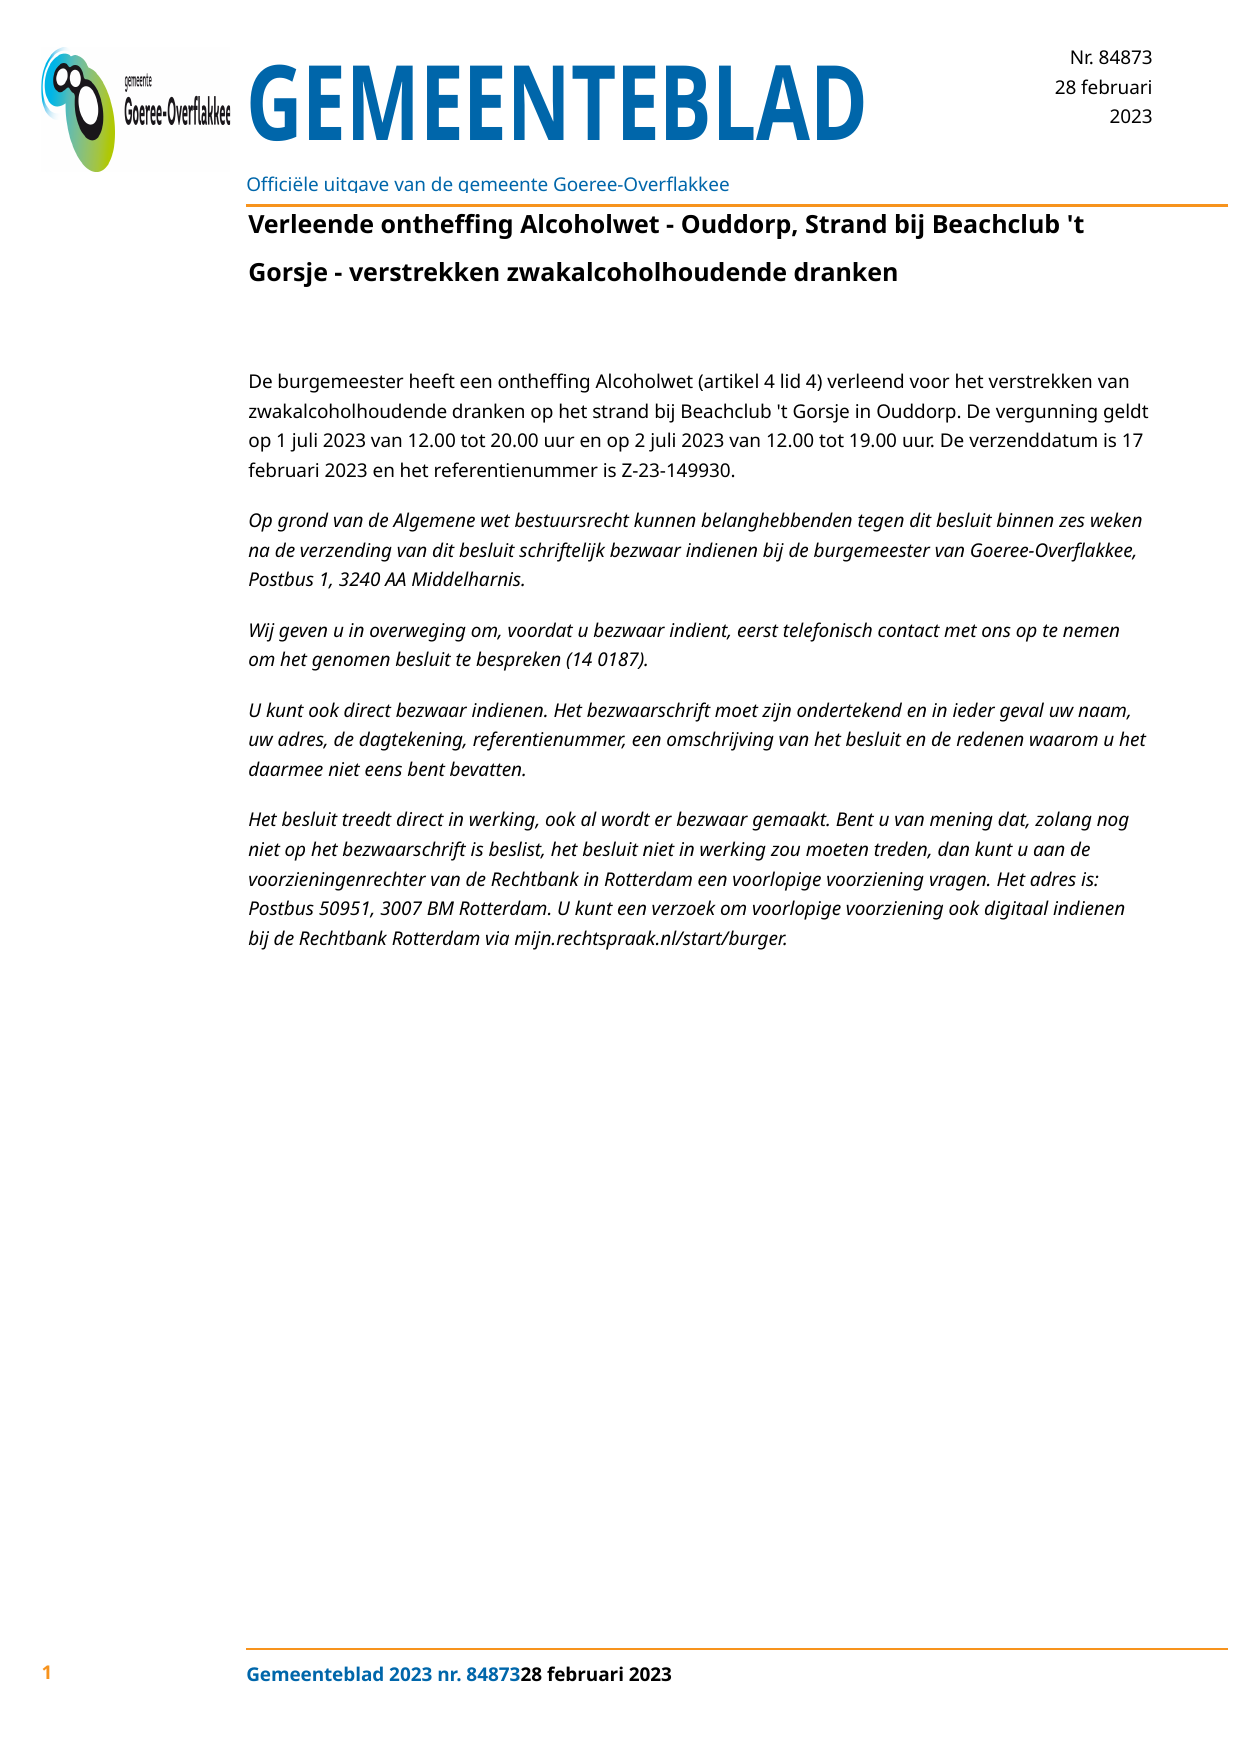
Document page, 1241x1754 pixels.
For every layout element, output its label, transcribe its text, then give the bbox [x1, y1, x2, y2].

text De burgemeester heeft een ontheffing Alcoholwet (artikel 4 lid 4) verleend voor het verstrekken van zwakalcoholhoudende dranken op het strand bij Beachclub 't Gorsje in Ouddorp. De vergunning geldt op 1 juli 2023 van 12.00 tot 20.00 uur en op 2 juli 2023 van 12.00 tot 19.00 uur. De verzenddatum is 17 februari 2023 en het referentienummer is Z-23-149930. [248, 368, 1152, 483]
text Wij geven u in overweging om, voordat u bezwaar indient, eerst telefonisch contact met ons op te nemen om het genomen besluit te bespreken (14 0187). [248, 617, 1152, 672]
text Verleende ontheffing Alcoholwet - Ouddorp, Strand bij Beachclub 't Gorsje - verstrekken zwakalcoholhoudende dranken [248, 207, 1152, 288]
text U kunt ook direct bezwaar indienen. Het bezwaarschrift moet zijn ondertekend en in ieder geval uw naam, uw adres, de dagtekening, referentienummer, een omschrijving van het besluit en de redenen waarom u het daarmee niet eens bent bevatten. [248, 697, 1152, 782]
picture [41, 47, 231, 172]
text Het besluit treedt direct in werking, ook al wordt er bezwaar gemaakt. Bent u van mening dat, zolang nog niet op het bezwaarschrift is beslist, het besluit niet in werking zou moeten treden, dan kunt u aan de voorzieningenrechter van de Rechtbank in Rotterdam een voorlopige voorziening vragen. Het adres is: Postbus 50951, 3007 BM Rotterdam. U kunt een verzoek om voorlopige voorziening ook digitaal indienen bij de Rechtbank Rotterdam via mijn.rechtspraak.nl/start/burger. [248, 807, 1152, 951]
text Op grond van de Algemene wet bestuursrecht kunnen belanghebbenden tegen dit besluit binnen zes weken na de verzending van dit besluit schriftelijk bezwaar indienen bij de burgemeester van Goeree-Overflakkee, Postbus 1, 3240 AA Middelharnis. [248, 507, 1152, 592]
